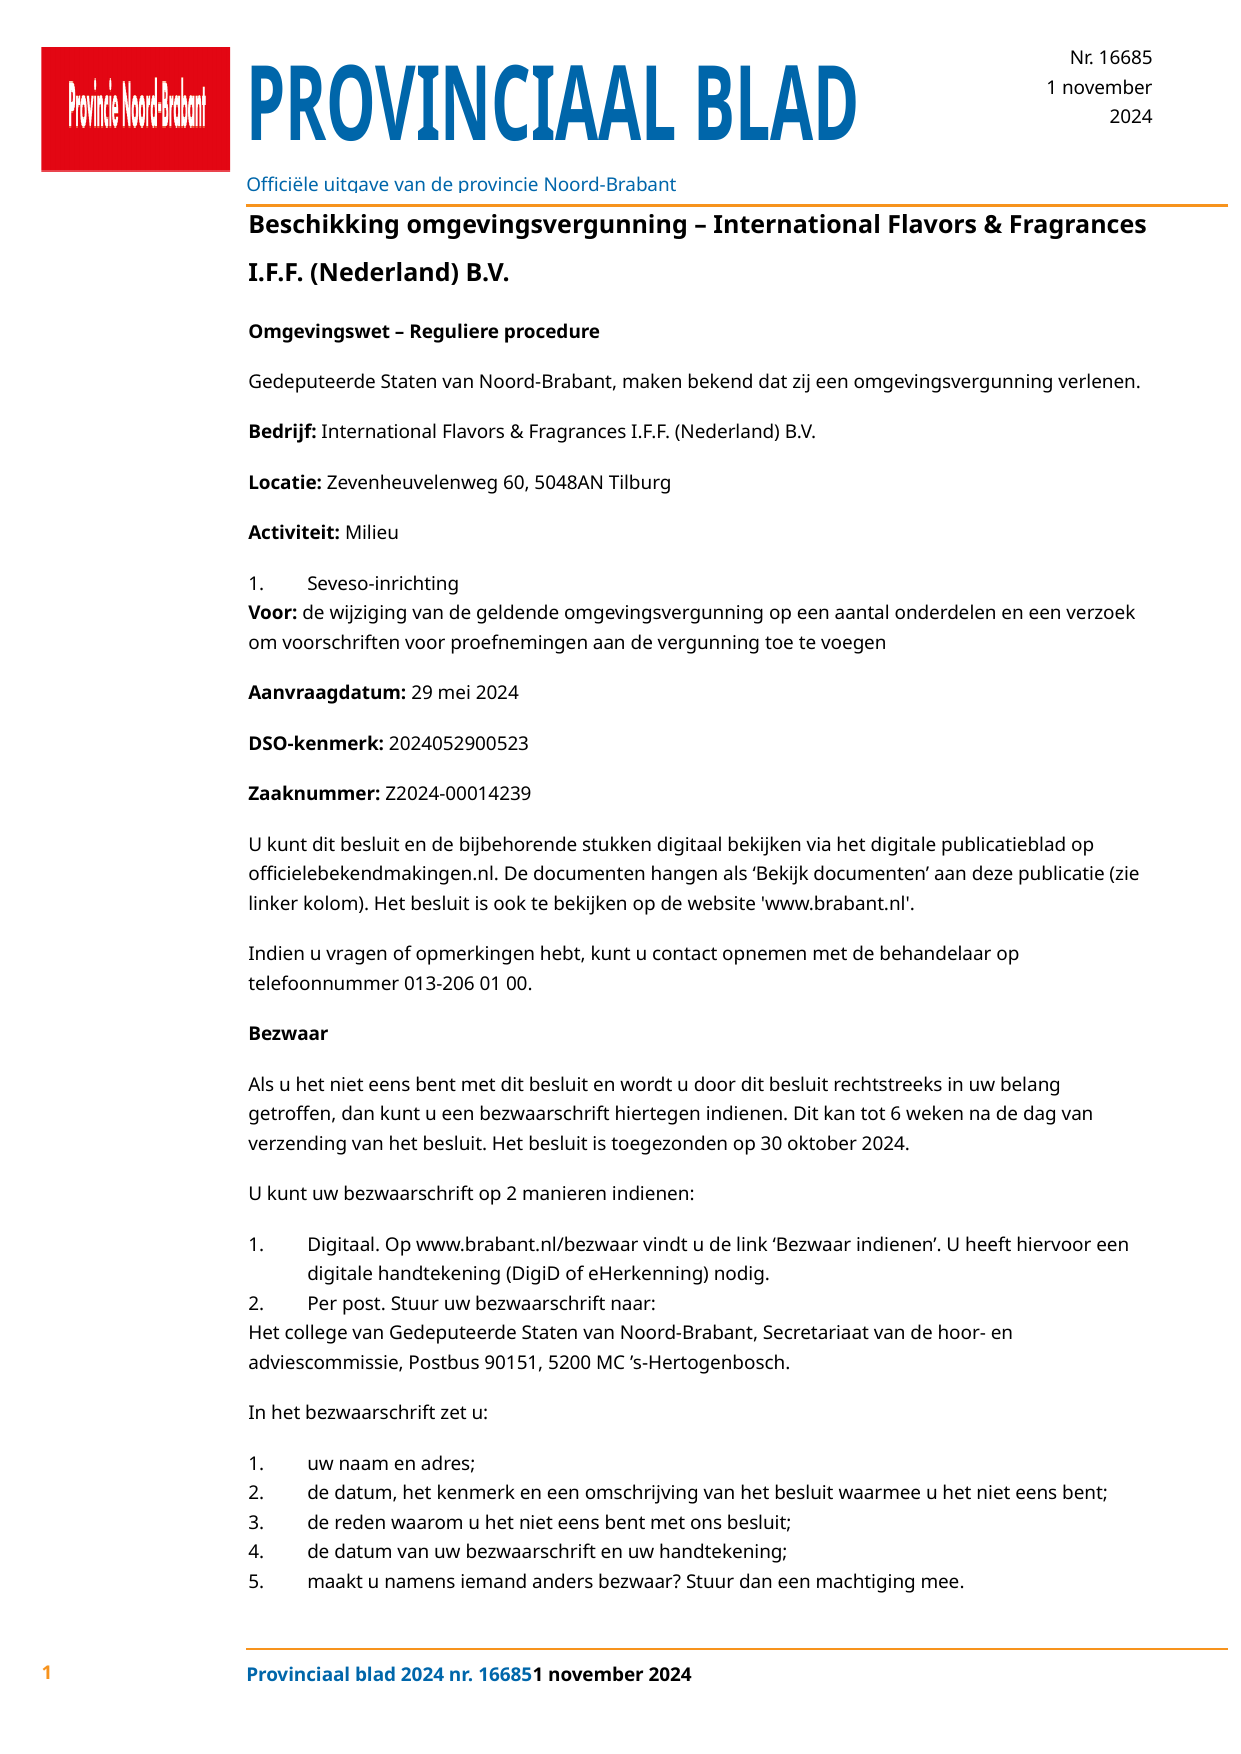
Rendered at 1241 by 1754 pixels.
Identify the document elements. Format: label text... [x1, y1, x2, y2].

text Het college van Gedeputeerde Staten van Noord-Brabant, Secretariaat van de hoor- en adviescommissie, Postbus 90151, 5200 MC ’s‑Hertogenbosch. [248, 1319, 1152, 1375]
list Per post. Stuur uw bezwaarschrift naar: [248, 1290, 1152, 1316]
text U kunt uw bezwaarschrift op 2 manieren indienen: [248, 1180, 1152, 1206]
text Bezwaar [248, 1020, 1152, 1046]
list maakt u namens iemand anders bezwaar? Stuur dan een machtiging mee. [248, 1568, 1152, 1594]
text Beschikking omgevingsvergunning – International Flavors & Fragrances I.F.F. (Nederland) B.V. [248, 207, 1152, 288]
list de datum, het kenmerk en een omschrijving van het besluit waarmee u het niet eens bent; [248, 1479, 1152, 1505]
text Omgevingswet – Reguliere procedure [248, 318, 1152, 344]
picture [41, 47, 231, 172]
text Activiteit: Milieu [248, 519, 1152, 545]
text Aanvraagdatum: 29 mei 2024 [248, 679, 1152, 705]
text Als u het niet eens bent met dit besluit en wordt u door dit besluit rechtstreeks in uw belang getroffen, dan kunt u een bezwaarschrift hiertegen indienen. Dit kan tot 6 weken na de dag van verzending van het besluit. Het besluit is toegezonden op 30 oktober 2024. [248, 1071, 1152, 1156]
text Bedrijf: International Flavors & Fragrances I.F.F. (Nederland) B.V. [248, 419, 1152, 444]
list Digitaal. Op www.brabant.nl/bezwaar vindt u de link ‘Bezwaar indienen’. U heeft hiervoor een digitale handtekening (DigiD of eHerkenning) nodig. [248, 1231, 1152, 1286]
list de reden waarom u het niet eens bent met ons besluit; [248, 1509, 1152, 1535]
text Locatie: Zevenheuvelenweg 60, 5048AN Tilburg [248, 469, 1152, 495]
text U kunt dit besluit en de bijbehorende stukken digitaal bekijken via het digitale publicatieblad op officielebekendmakingen.nl. De documenten hangen als ‘Bekijk documenten’ aan deze publicatie (zie linker kolom). Het besluit is ook te bekijken op de website 'www.brabant.nl'. [248, 831, 1152, 916]
text Zaaknummer: Z2024-00014239 [248, 780, 1152, 806]
text In het bezwaarschrift zet u: [248, 1399, 1152, 1425]
list de datum van uw bezwaarschrift en uw handtekening; [248, 1539, 1152, 1564]
list uw naam en adres; [248, 1450, 1152, 1476]
text Indien u vragen of opmerkingen hebt, kunt u contact opnemen met de behandelaar op telefoonnummer 013-206 01 00. [248, 940, 1152, 996]
text Voor: de wijziging van de geldende omgevingsvergunning op een aantal onderdelen en een verzoek om voorschriften voor proefnemingen aan de vergunning toe te voegen [248, 599, 1152, 655]
text Gedeputeerde Staten van Noord-Brabant, maken bekend dat zij een omgevingsvergunning verlenen. [248, 368, 1152, 394]
list Seveso-inrichting [248, 570, 1152, 596]
text DSO-kenmerk: 2024052900523 [248, 730, 1152, 756]
